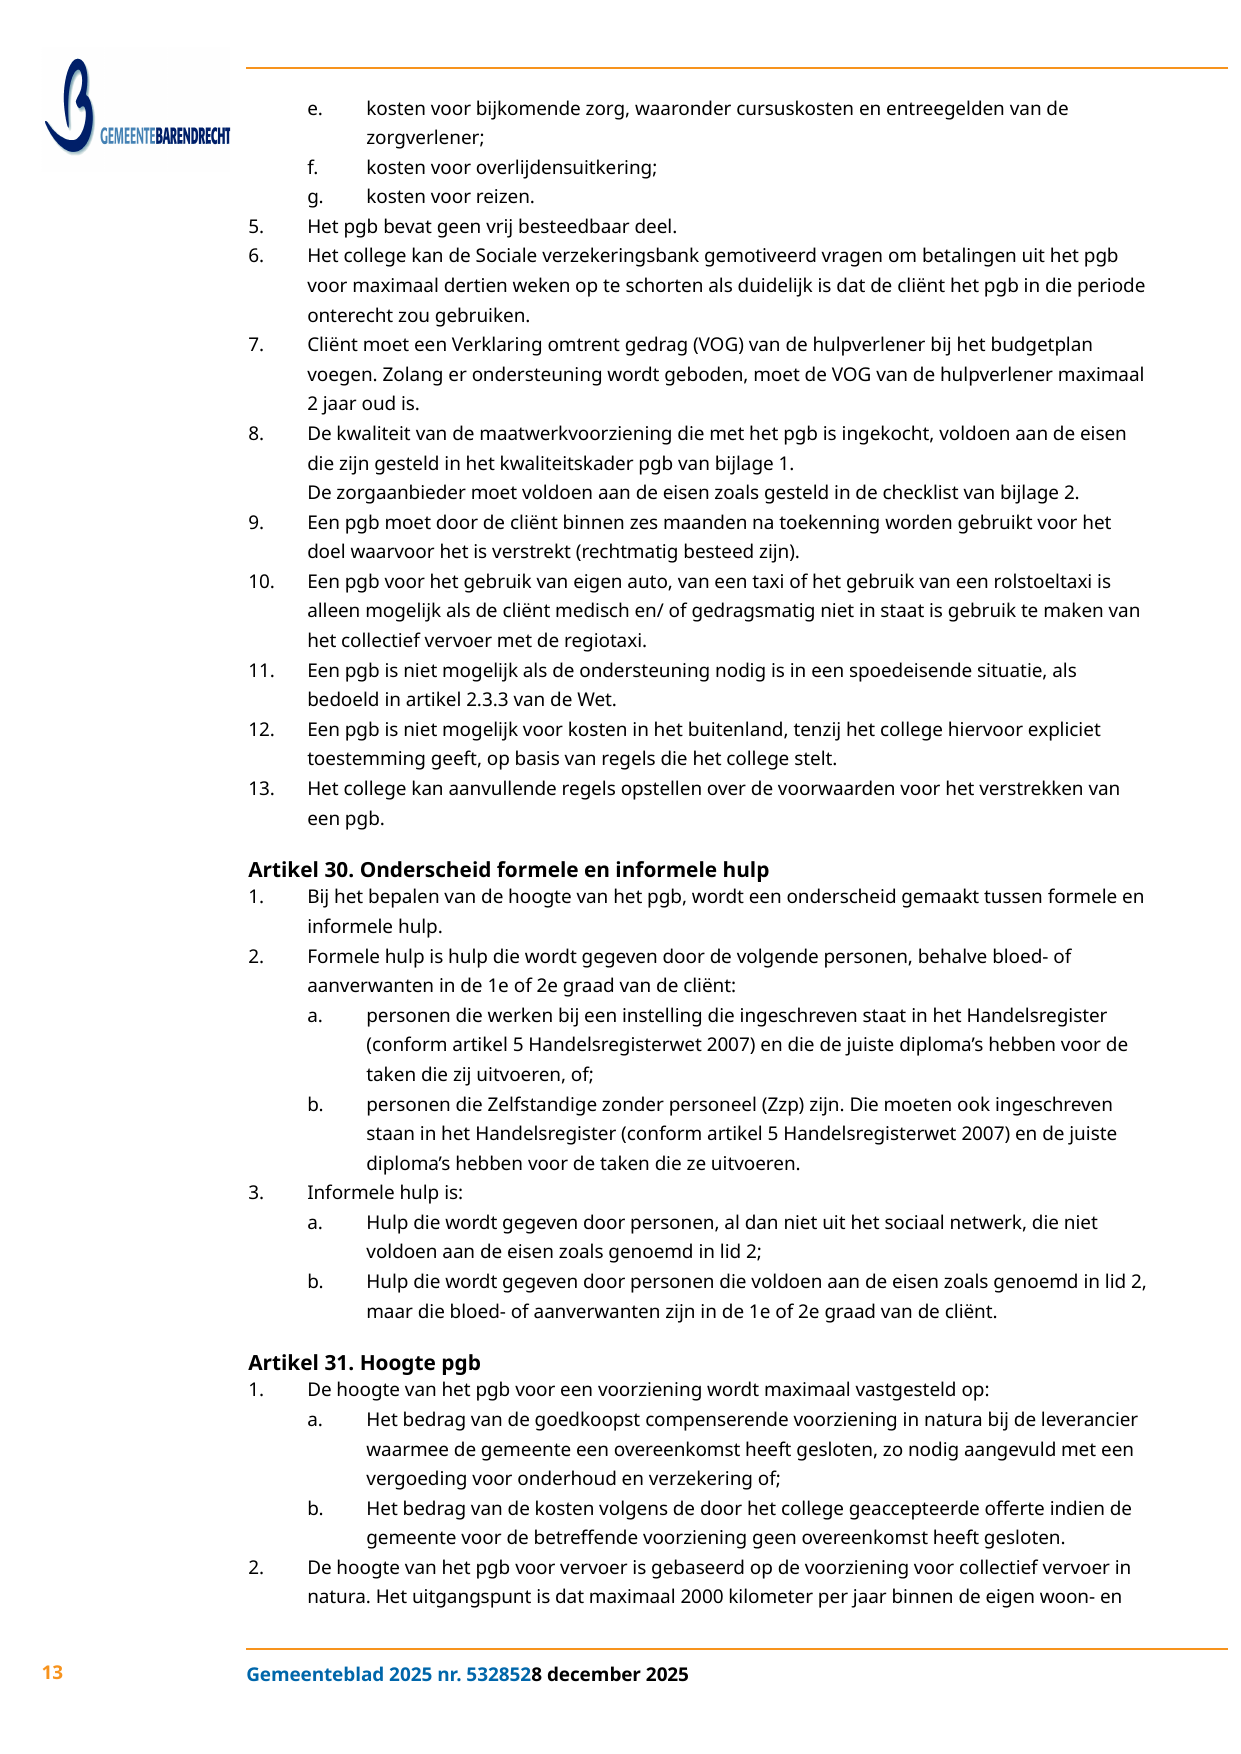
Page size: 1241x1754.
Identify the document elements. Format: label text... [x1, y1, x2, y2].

list kosten voor reizen. [307, 183, 1152, 209]
list De kwaliteit van de maatwerkvoorziening die met het pgb is ingekocht, voldoen aan de eisen die zijn gesteld in het kwaliteitskader pgb van bijlage 1. [248, 420, 1152, 476]
list Het bedrag van de goedkoopst compenserende voorziening in natura bij de leverancier waarmee de gemeente een overeenkomst heeft gesloten, zo nodig aangevuld met een vergoeding voor onderhoud en verzekering of; [307, 1406, 1152, 1491]
list Formele hulp is hulp die wordt gegeven door de volgende personen, behalve bloed- of aanverwanten in de 1e of 2e graad van de cliënt: [248, 943, 1152, 998]
list personen die werken bij een instelling die ingeschreven staat in het Handelsregister (conform artikel 5 Handelsregisterwet 2007) en die de juiste diploma’s hebben voor de taken die zij uitvoeren, of; [307, 1002, 1152, 1087]
list Het pgb bevat geen vrij besteedbaar deel. [248, 213, 1152, 239]
list personen die Zelfstandige zonder personeel (Zzp) zijn. Die moeten ook ingeschreven staan in het Handelsregister (conform artikel 5 Handelsregisterwet 2007) en de juiste diploma’s hebben voor de taken die ze uitvoeren. [307, 1091, 1152, 1176]
list Het bedrag van de kosten volgens de door het college geaccepteerde offerte indien de gemeente voor de betreffende voorziening geen overeenkomst heeft gesloten. [307, 1495, 1152, 1550]
text Artikel 30. Onderscheid formele en informele hulp [248, 855, 1152, 884]
list kosten voor overlijdensuitkering; [307, 154, 1152, 180]
list kosten voor bijkomende zorg, waaronder cursuskosten en entreegelden van de zorgverlener; [307, 95, 1152, 150]
list Het college kan aanvullende regels opstellen over de voorwaarden voor het verstrekken van een pgb. [248, 775, 1152, 831]
list Het college kan de Sociale verzekeringsbank gemotiveerd vragen om betalingen uit het pgb voor maximaal dertien weken op te schorten als duidelijk is dat de cliënt het pgb in die periode onterecht zou gebruiken. [248, 243, 1152, 328]
list De hoogte van het pgb voor vervoer is gebaseerd op de voorziening voor collectief vervoer in natura. Het uitgangspunt is dat maximaal 2000 kilometer per jaar binnen de eigen woon- en [248, 1554, 1152, 1609]
list Een pgb is niet mogelijk voor kosten in het buitenland, tenzij het college hiervoor expliciet toestemming geeft, op basis van regels die het college stelt. [248, 716, 1152, 771]
list De hoogte van het pgb voor een voorziening wordt maximaal vastgesteld op: [248, 1377, 1152, 1402]
list Een pgb moet door de cliënt binnen zes maanden na toekenning worden gebruikt voor het doel waarvoor het is verstrekt (rechtmatig besteed zijn). [248, 509, 1152, 564]
list Cliënt moet een Verklaring omtrent gedrag (VOG) van de hulpverlener bij het budgetplan voegen. Zolang er ondersteuning wordt geboden, moet de VOG van de hulpverlener maximaal 2 jaar oud is. [248, 331, 1152, 416]
list De zorgaanbieder moet voldoen aan de eisen zoals gesteld in de checklist van bijlage 2. [248, 479, 1152, 505]
list Een pgb is niet mogelijk als de ondersteuning nodig is in een spoedeisende situatie, als bedoeld in artikel 2.3.3 van de Wet. [248, 657, 1152, 712]
list Een pgb voor het gebruik van eigen auto, van een taxi of het gebruik van een rolstoeltaxi is alleen mogelijk als de cliënt medisch en/ of gedragsmatig niet in staat is gebruik te maken van het collectief vervoer met de regiotaxi. [248, 568, 1152, 653]
picture [41, 47, 231, 172]
list Informele hulp is: [248, 1179, 1152, 1205]
list Hulp die wordt gegeven door personen die voldoen aan de eisen zoals genoemd in lid 2, maar die bloed- of aanverwanten zijn in de 1e of 2e graad van de cliënt. [307, 1268, 1152, 1323]
list Hulp die wordt gegeven door personen, al dan niet uit het sociaal netwerk, die niet voldoen aan de eisen zoals genoemd in lid 2; [307, 1209, 1152, 1264]
list Bij het bepalen van de hoogte van het pgb, wordt een onderscheid gemaakt tussen formele en informele hulp. [248, 884, 1152, 939]
text Artikel 31. Hoogte pgb [248, 1348, 1152, 1377]
